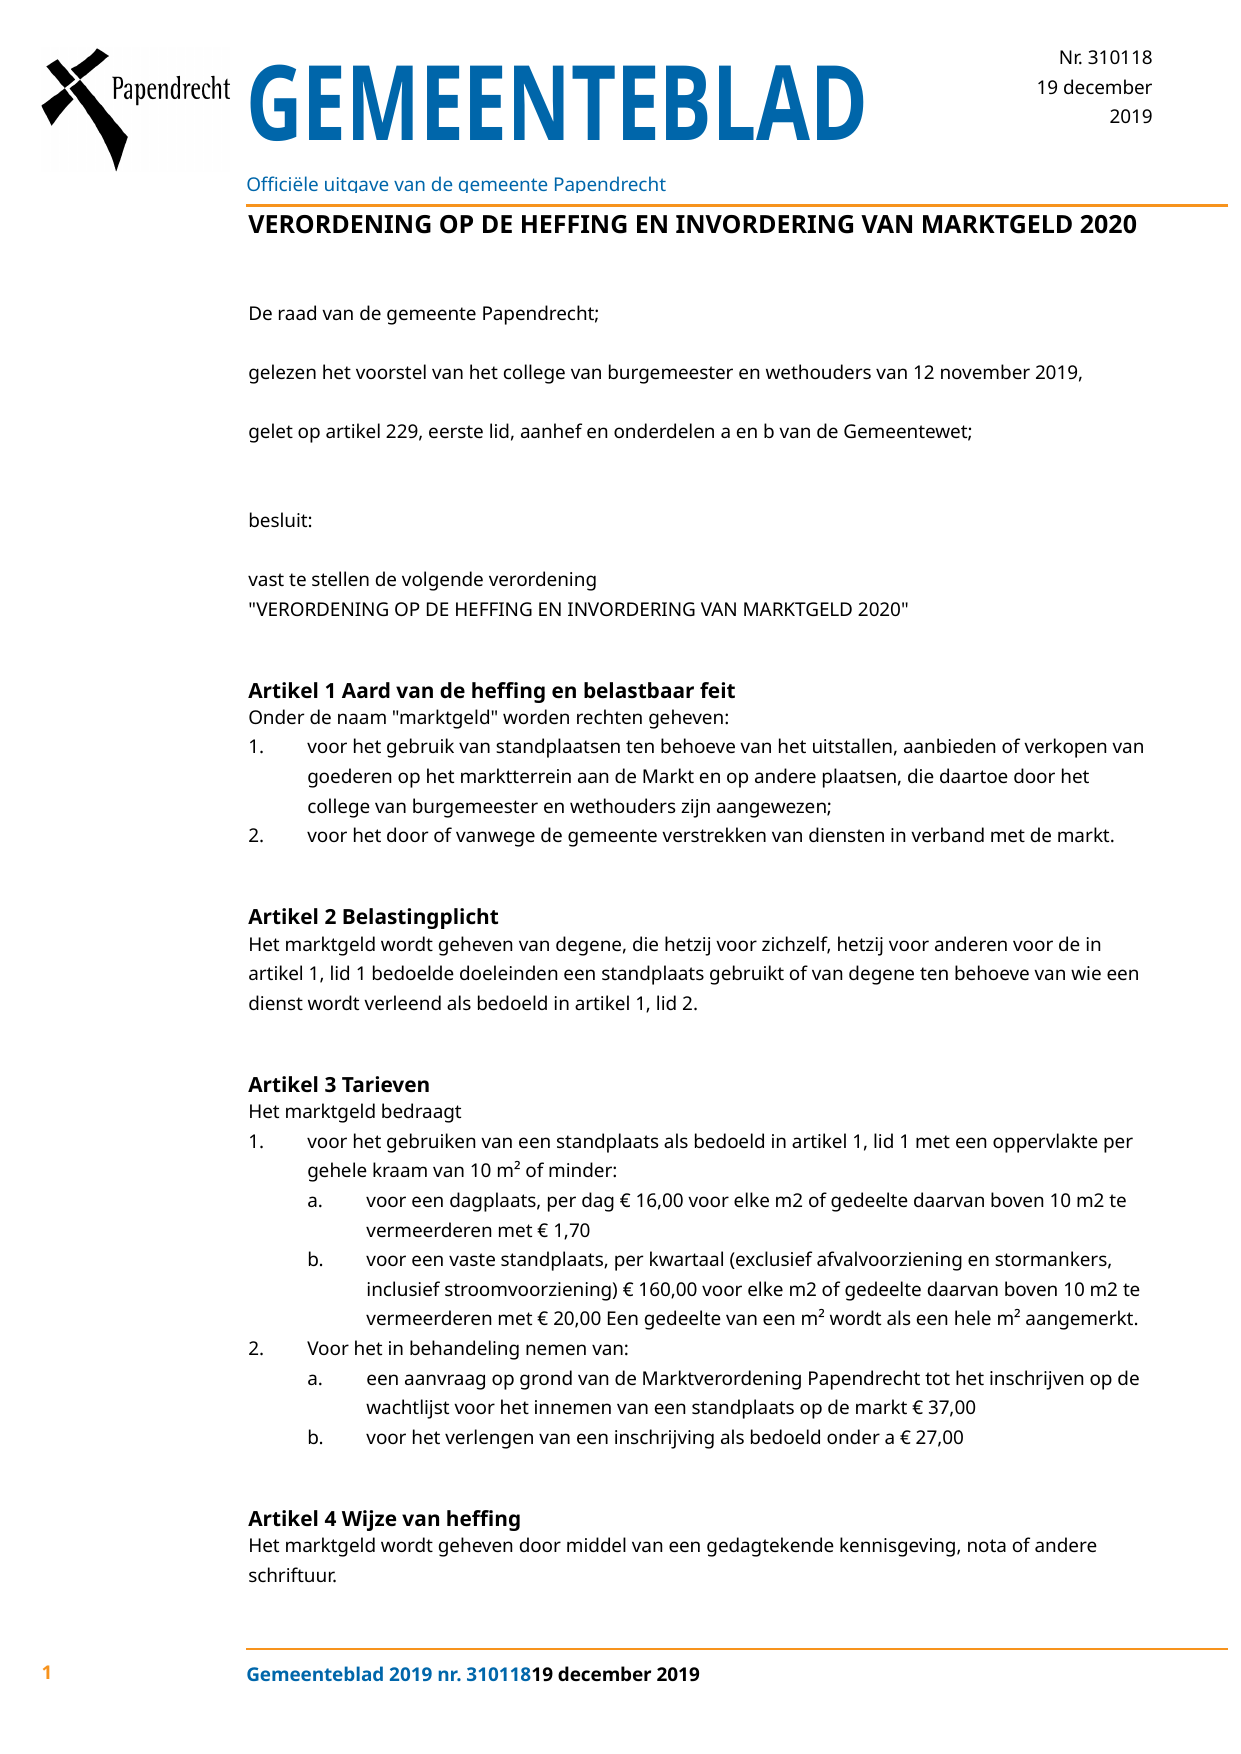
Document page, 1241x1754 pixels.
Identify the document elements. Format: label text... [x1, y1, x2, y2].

list Voor het in behandeling nemen van: [248, 1335, 1152, 1361]
text besluit: [248, 507, 1152, 533]
text Artikel 3 Tarieven [248, 1070, 1152, 1098]
text Het marktgeld wordt geheven door middel van een gedagtekende kennisgeving, nota of andere schriftuur. [248, 1532, 1152, 1588]
list voor een dagplaats, per dag € 16,00 voor elke m2 of gedeelte daarvan boven 10 m2 te vermeerderen met € 1,70 [307, 1187, 1152, 1243]
text Artikel 4 Wijze van heffing [248, 1504, 1152, 1532]
text Het marktgeld wordt geheven van degene, die hetzij voor zichzelf, hetzij voor anderen voor de in artikel 1, lid 1 bedoelde doeleinden een standplaats gebruikt of van degene ten behoeve van wie een dienst wordt verleend als bedoeld in artikel 1, lid 2. [248, 931, 1152, 1016]
picture [41, 47, 231, 172]
text Artikel 2 Belastingplicht [248, 902, 1152, 931]
text Het marktgeld bedraagt [248, 1098, 1152, 1124]
list voor het gebruik van standplaatsen ten behoeve van het uitstallen, aanbieden of verkopen van goederen op het marktterrein aan de Markt en op andere plaatsen, die daartoe door het college van burgemeester en wethouders zijn aangewezen; [248, 734, 1152, 819]
list voor het gebruiken van een standplaats als bedoeld in artikel 1, lid 1 met een oppervlakte per gehele kraam van 10 m² of minder: [248, 1128, 1152, 1183]
list een aanvraag op grond van de Marktverordening Papendrecht tot het inschrijven op de wachtlijst voor het innemen van een standplaats op de markt € 37,00 [307, 1365, 1152, 1420]
text Artikel 1 Aard van de heffing en belastbaar feit [248, 676, 1152, 704]
list voor het door of vanwege de gemeente verstrekken van diensten in verband met de markt. [248, 822, 1152, 848]
text gelezen het voorstel van het college van burgemeester en wethouders van 12 november 2019, [248, 359, 1152, 385]
text gelet op artikel 229, eerste lid, aanhef en onderdelen a en b van de Gemeentewet; [248, 418, 1152, 444]
list voor een vaste standplaats, per kwartaal (exclusief afvalvoorziening en stormankers, inclusief stroomvoorziening) € 160,00 voor elke m2 of gedeelte daarvan boven 10 m2 te vermeerderen met € 20,00 Een gedeelte van een m² wordt als een hele m² aangemerkt. [307, 1246, 1152, 1331]
text Onder de naam "marktgeld" worden rechten geheven: [248, 704, 1152, 730]
text De raad van de gemeente Papendrecht; [248, 300, 1152, 326]
text vast te stellen de volgende verordening [248, 566, 1152, 592]
text VERORDENING OP DE HEFFING EN INVORDERING VAN MARKTGELD 2020 [248, 207, 1152, 241]
text "VERORDENING OP DE HEFFING EN INVORDERING VAN MARKTGELD 2020" [248, 596, 1152, 621]
list voor het verlengen van een inschrijving als bedoeld onder a € 27,00 [307, 1424, 1152, 1450]
